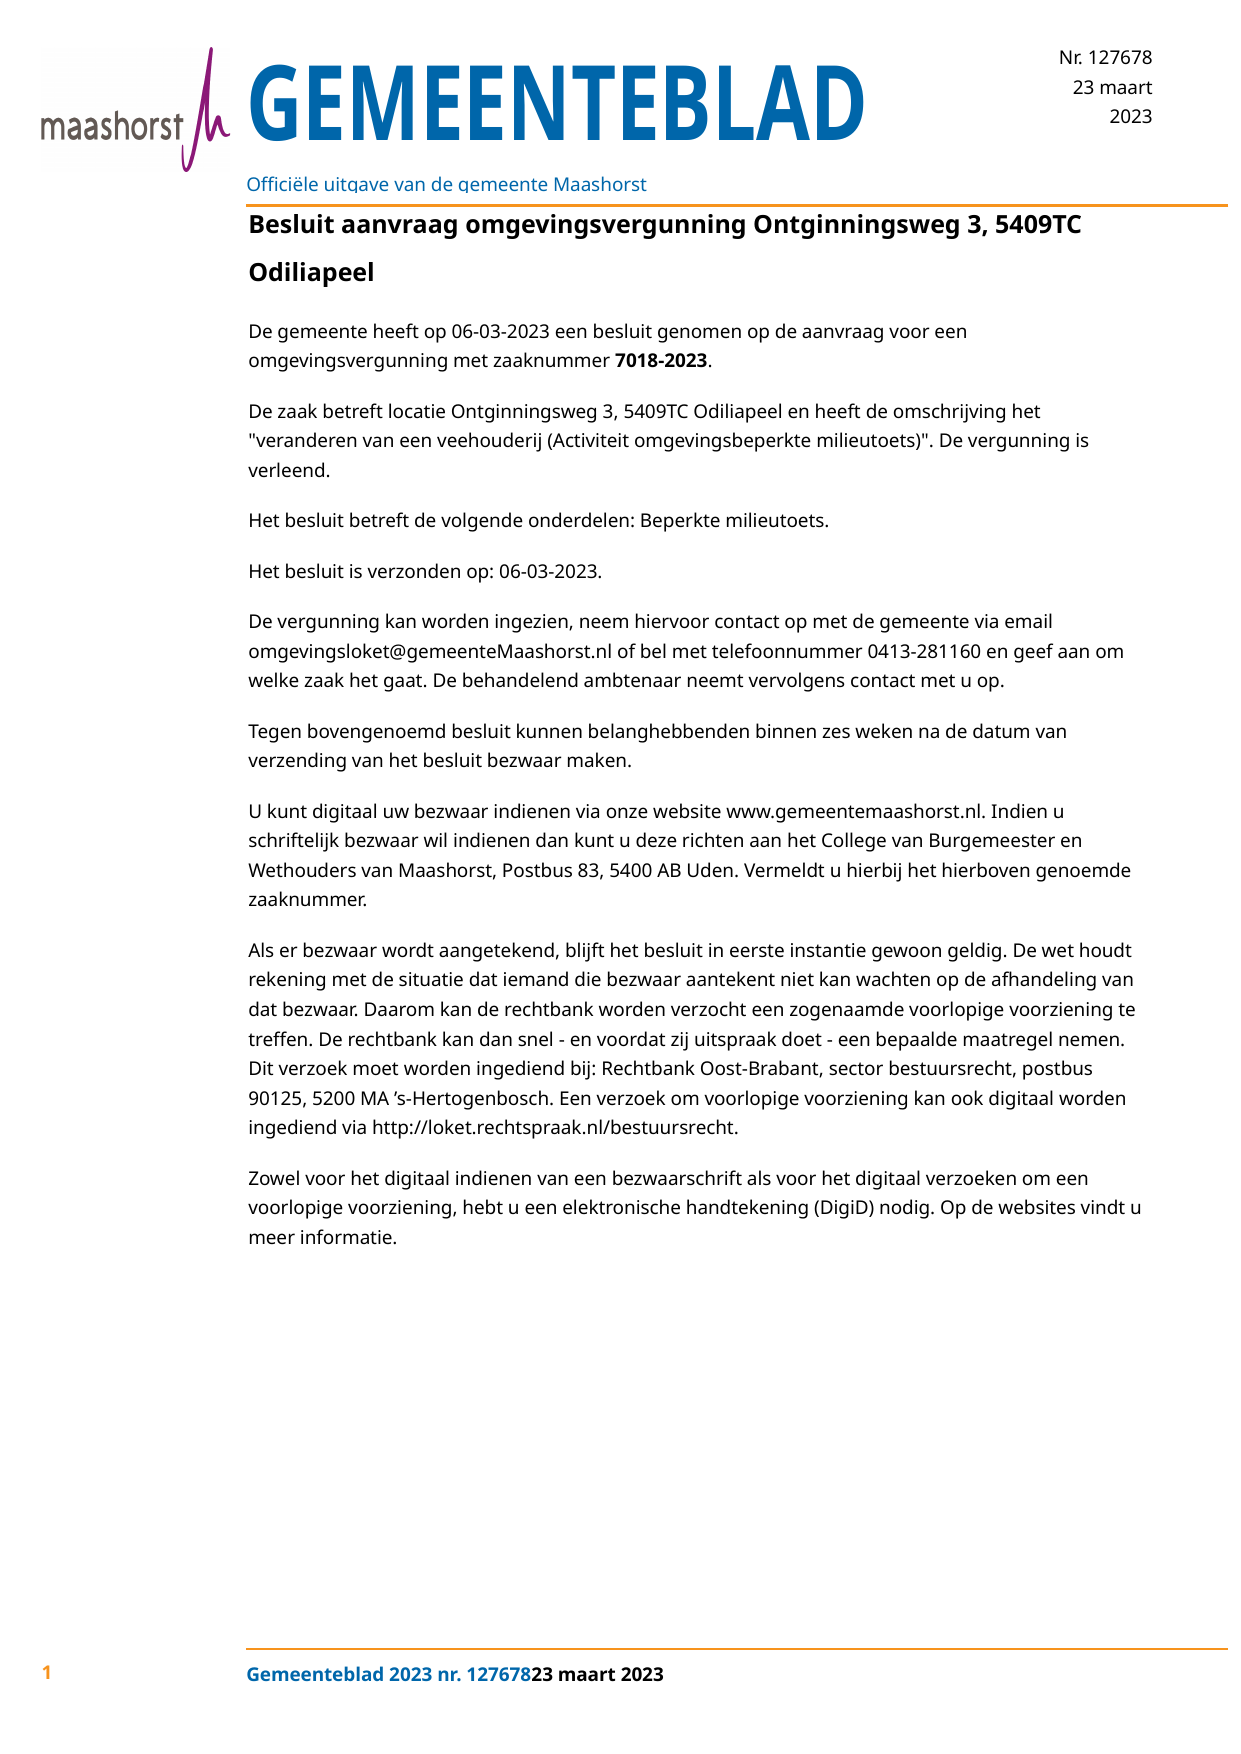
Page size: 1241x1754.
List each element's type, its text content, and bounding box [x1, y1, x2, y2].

text U kunt digitaal uw bezwaar indienen via onze website www.gemeentemaashorst.nl. Indien u schriftelijk bezwaar wil indienen dan kunt u deze richten aan het College van Burgemeester en Wethouders van Maashorst, Postbus 83, 5400 AB Uden. Vermeldt u hierbij het hierboven genoemde zaaknummer. [248, 798, 1152, 912]
text Het besluit is verzonden op: 06-03-2023. [248, 558, 1152, 584]
text De gemeente heeft op 06-03-2023 een besluit genomen op de aanvraag voor een omgevingsvergunning met zaaknummer 7018-2023. [248, 318, 1152, 373]
text De zaak betreft locatie Ontginningsweg 3, 5409TC Odiliapeel en heeft de omschrijving het "veranderen van een veehouderij (Activiteit omgevingsbeperkte milieutoets)". De vergunning is verleend. [248, 398, 1152, 483]
text Het besluit betreft de volgende onderdelen: Beperkte milieutoets. [248, 507, 1152, 533]
text Besluit aanvraag omgevingsvergunning Ontginningsweg 3, 5409TC Odiliapeel [248, 207, 1152, 288]
text De vergunning kan worden ingezien, neem hiervoor contact op met de gemeente via email omgevingsloket@gemeenteMaashorst.nl of bel met telefoonnummer 0413-281160 en geef aan om welke zaak het gaat. De behandelend ambtenaar neemt vervolgens contact met u op. [248, 608, 1152, 693]
text Tegen bovengenoemd besluit kunnen belanghebbenden binnen zes weken na de datum van verzending van het besluit bezwaar maken. [248, 718, 1152, 773]
picture [41, 47, 231, 172]
text Als er bezwaar wordt aangetekend, blijft het besluit in eerste instantie gewoon geldig. De wet houdt rekening met de situatie dat iemand die bezwaar aantekent niet kan wachten op de afhandeling van dat bezwaar. Daarom kan de rechtbank worden verzocht een zogenaamde voorlopige voorziening te treffen. De rechtbank kan dan snel - en voordat zij uitspraak doet - een bepaalde maatregel nemen. Dit verzoek moet worden ingediend bij: Rechtbank Oost-Brabant, sector bestuursrecht, postbus 90125, 5200 MA ’s-Hertogenbosch. Een verzoek om voorlopige voorziening kan ook digitaal worden ingediend via http://loket.rechtspraak.nl/bestuursrecht. [248, 937, 1152, 1140]
text Zowel voor het digitaal indienen van een bezwaarschrift als voor het digitaal verzoeken om een voorlopige voorziening, hebt u een elektronische handtekening (DigiD) nodig. Op de websites vindt u meer informatie. [248, 1165, 1152, 1250]
